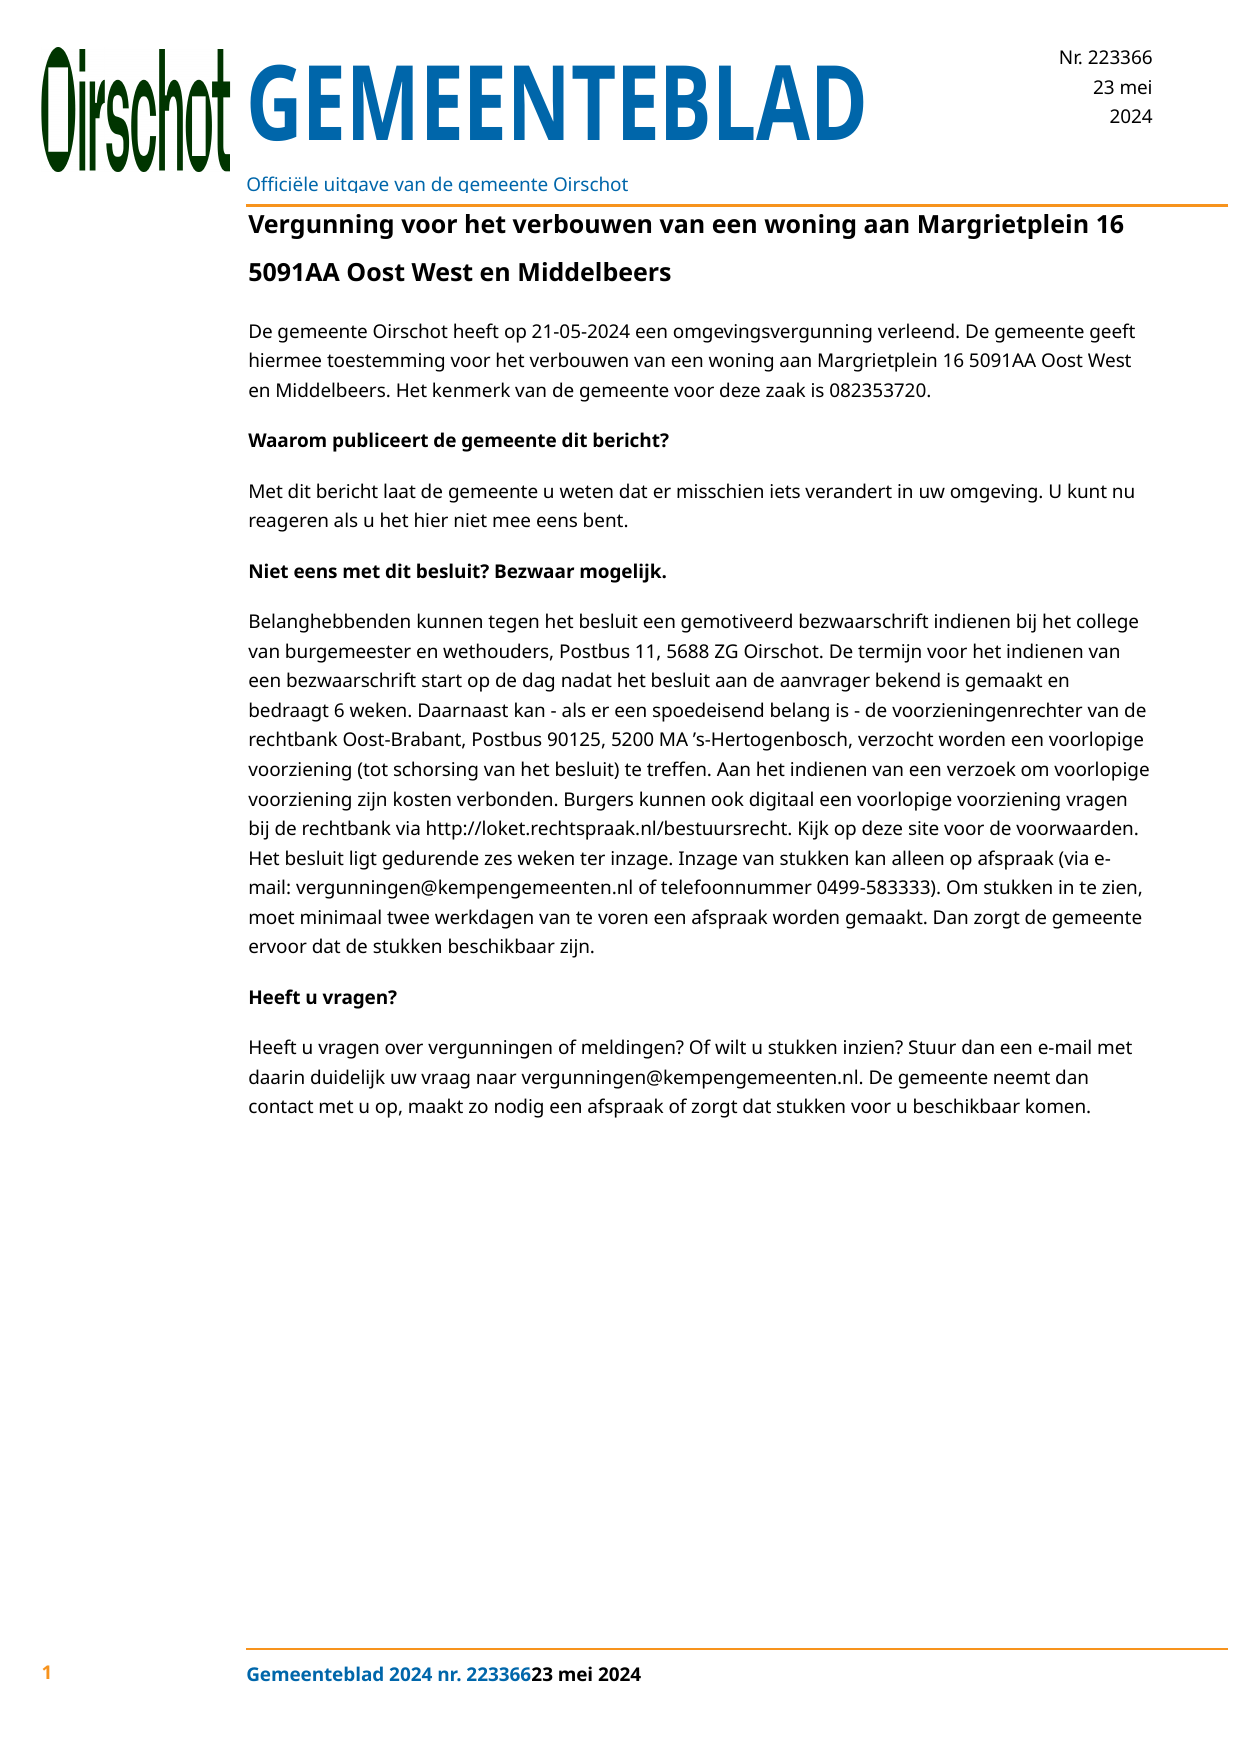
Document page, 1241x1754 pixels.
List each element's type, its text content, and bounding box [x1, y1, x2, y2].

text Met dit bericht laat de gemeente u weten dat er misschien iets verandert in uw omgeving. U kunt nu reageren als u het hier niet mee eens bent. [248, 478, 1152, 533]
picture [41, 47, 231, 172]
text Waarom publiceert de gemeente dit bericht? [248, 427, 1152, 453]
text Belanghebbenden kunnen tegen het besluit een gemotiveerd bezwaarschrift indienen bij het college van burgemeester en wethouders, Postbus 11, 5688 ZG Oirschot. De termijn voor het indienen van een bezwaarschrift start op de dag nadat het besluit aan de aanvrager bekend is gemaakt en bedraagt 6 weken. Daarnaast kan - als er een spoedeisend belang is - de voorzieningenrechter van de rechtbank Oost-Brabant, Postbus 90125, 5200 MA ’s-Hertogenbosch, verzocht worden een voorlopige voorziening (tot schorsing van het besluit) te treffen. Aan het indienen van een verzoek om voorlopige voorziening zijn kosten verbonden. Burgers kunnen ook digitaal een voorlopige voorziening vragen bij de rechtbank via http://loket.rechtspraak.nl/bestuursrecht. Kijk op deze site voor de voorwaarden. Het besluit ligt gedurende zes weken ter inzage. Inzage van stukken kan alleen op afspraak (via e-mail: vergunningen@kempengemeenten.nl of telefoonnummer 0499-583333). Om stukken in te zien, moet minimaal twee werkdagen van te voren een afspraak worden gemaakt. Dan zorgt de gemeente ervoor dat de stukken beschikbaar zijn. [248, 608, 1152, 959]
text Heeft u vragen? [248, 984, 1152, 1010]
text Niet eens met dit besluit? Bezwaar mogelijk. [248, 558, 1152, 584]
text Heeft u vragen over vergunningen of meldingen? Of wilt u stukken inzien? Stuur dan een e-mail met daarin duidelijk uw vraag naar vergunningen@kempengemeenten.nl. De gemeente neemt dan contact met u op, maakt zo nodig een afspraak of zorgt dat stukken voor u beschikbaar komen. [248, 1034, 1152, 1119]
text De gemeente Oirschot heeft op 21-05-2024 een omgevingsvergunning verleend. De gemeente geeft hiermee toestemming voor het verbouwen van een woning aan Margrietplein 16 5091AA Oost West en Middelbeers. Het kenmerk van de gemeente voor deze zaak is 082353720. [248, 318, 1152, 403]
text Vergunning voor het verbouwen van een woning aan Margrietplein 16 5091AA Oost West en Middelbeers [248, 207, 1152, 288]
